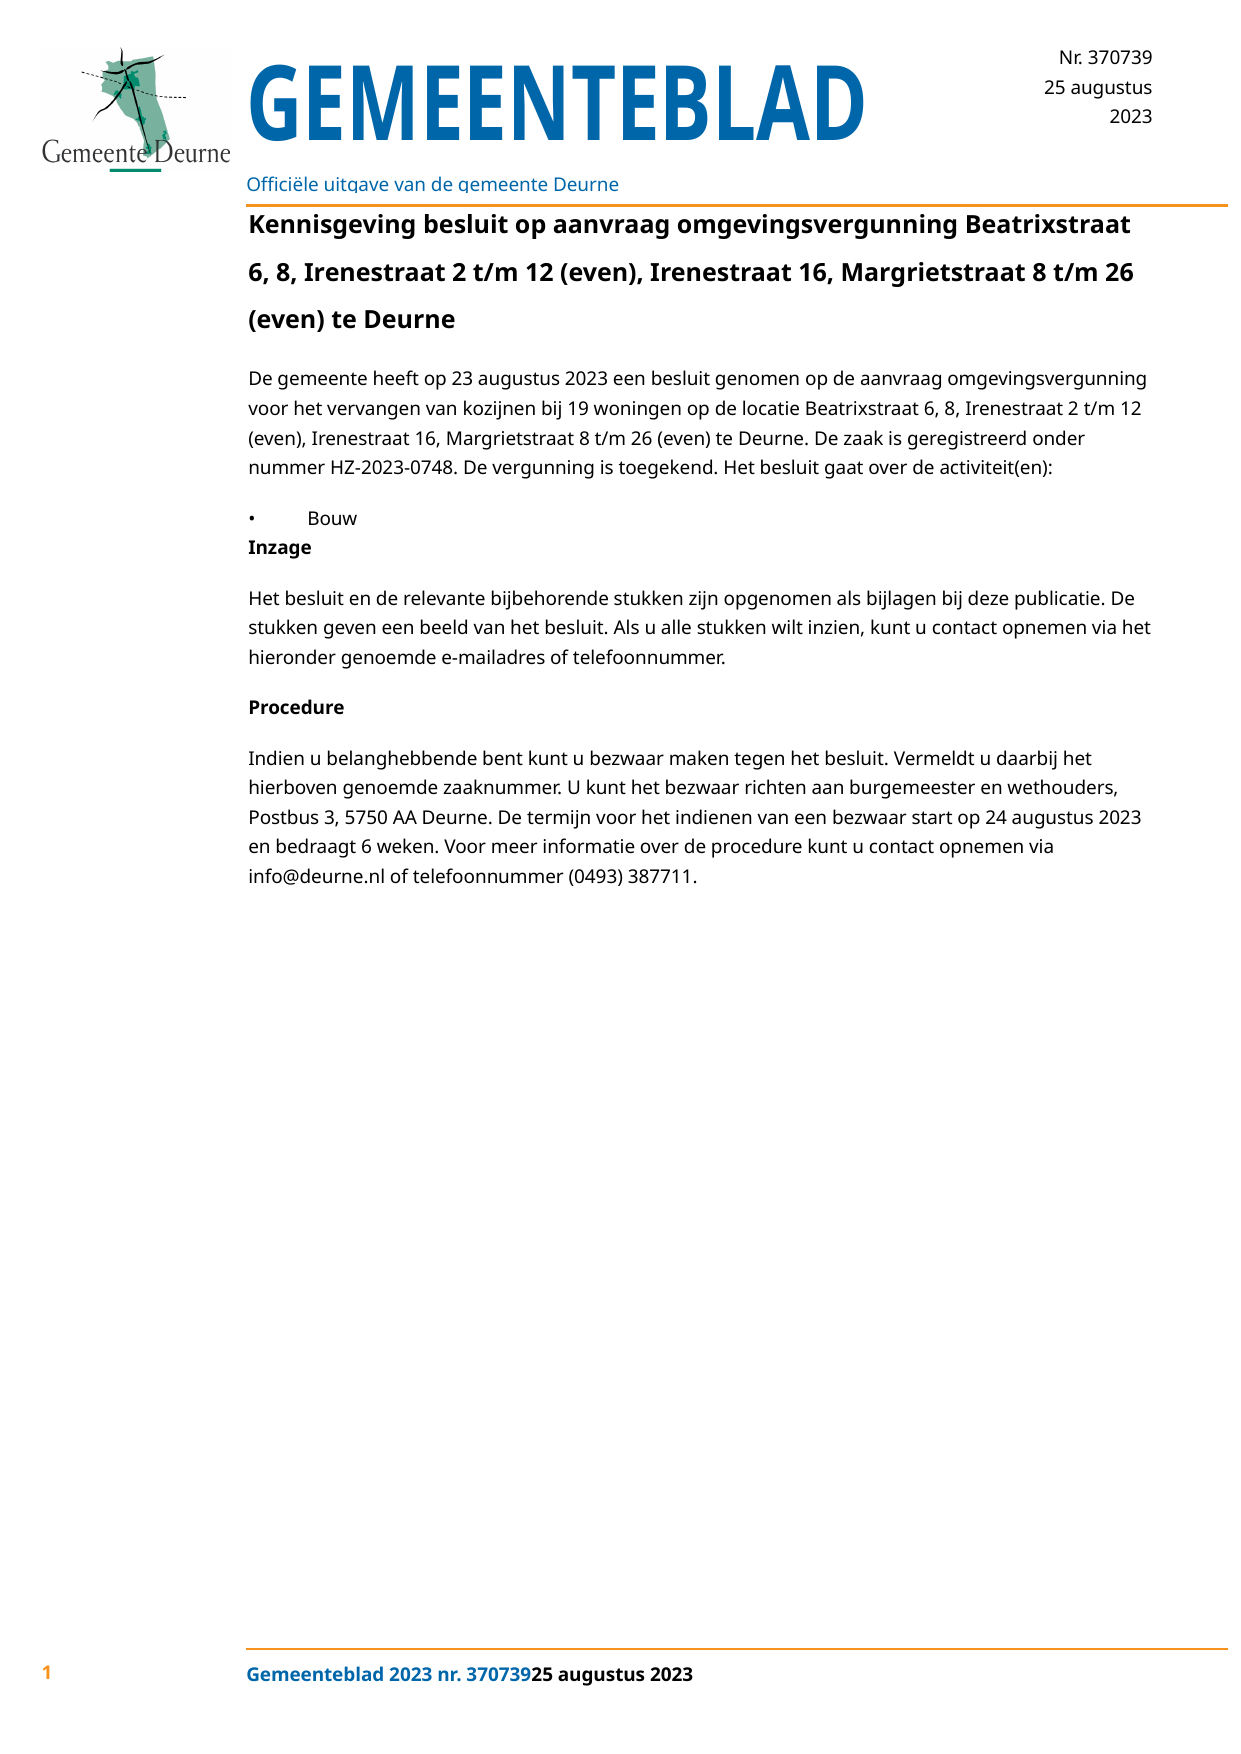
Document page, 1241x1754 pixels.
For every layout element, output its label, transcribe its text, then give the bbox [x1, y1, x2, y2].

text Kennisgeving besluit op aanvraag omgevingsvergunning Beatrixstraat 6, 8, Irenestraat 2 t/m 12 (even), Irenestraat 16, Margrietstraat 8 t/m 26 (even) te Deurne [248, 207, 1152, 336]
text Inzage [248, 534, 1152, 560]
list Bouw [248, 505, 1152, 530]
picture [41, 47, 231, 172]
text Indien u belanghebbende bent kunt u bezwaar maken tegen het besluit. Vermeldt u daarbij het hierboven genoemde zaaknummer. U kunt het bezwaar richten aan burgemeester en wethouders, Postbus 3, 5750 AA Deurne. De termijn voor het indienen van een bezwaar start op 24 augustus 2023 en bedraagt 6 weken. Voor meer informatie over de procedure kunt u contact opnemen via info@deurne.nl of telefoonnummer (0493) 387711. [248, 745, 1152, 889]
text Het besluit en de relevante bijbehorende stukken zijn opgenomen als bijlagen bij deze publicatie. De stukken geven een beeld van het besluit. Als u alle stukken wilt inzien, kunt u contact opnemen via het hieronder genoemde e-mailadres of telefoonnummer. [248, 585, 1152, 669]
text Procedure [248, 694, 1152, 720]
text De gemeente heeft op 23 augustus 2023 een besluit genomen op de aanvraag omgevingsvergunning voor het vervangen van kozijnen bij 19 woningen op de locatie Beatrixstraat 6, 8, Irenestraat 2 t/m 12 (even), Irenestraat 16, Margrietstraat 8 t/m 26 (even) te Deurne. De zaak is geregistreerd onder nummer HZ-2023-0748. De vergunning is toegekend. Het besluit gaat over de activiteit(en): [248, 366, 1152, 480]
